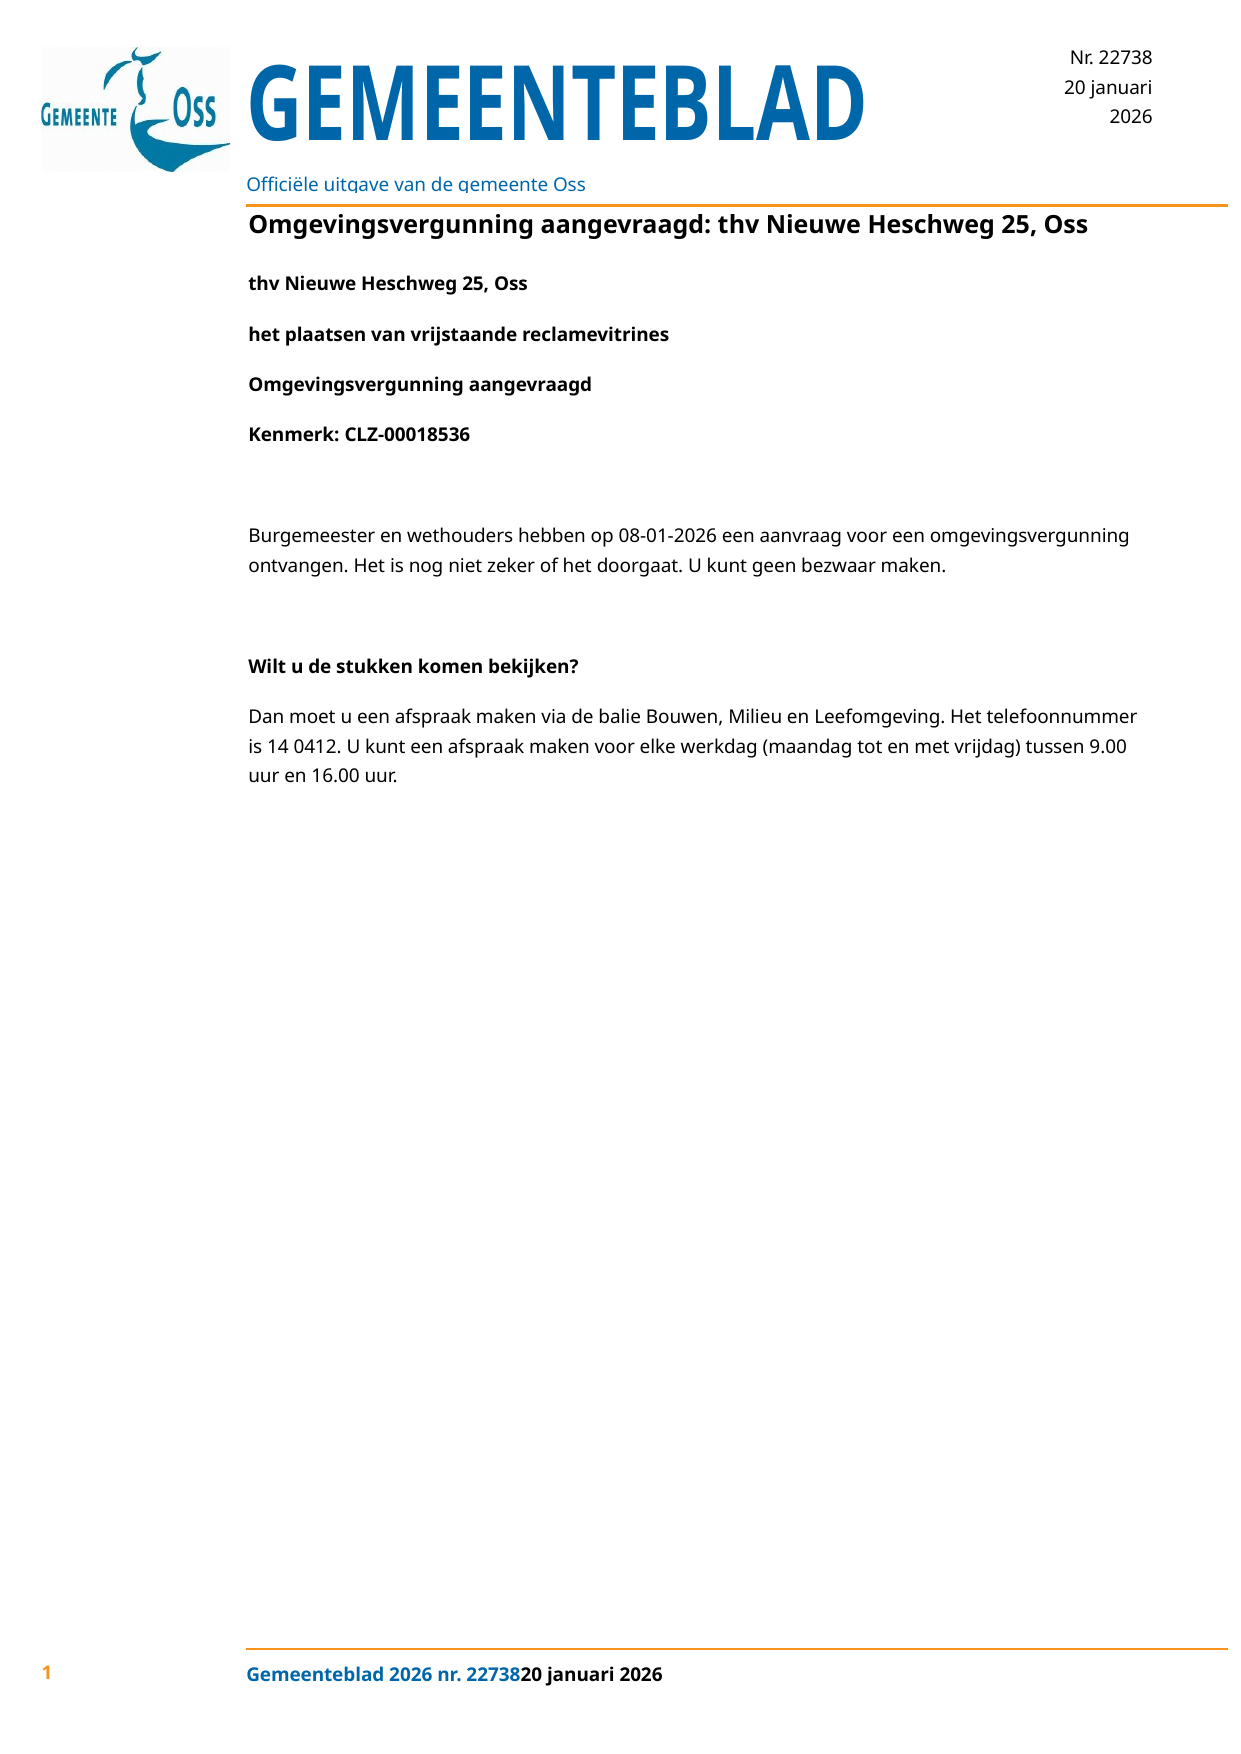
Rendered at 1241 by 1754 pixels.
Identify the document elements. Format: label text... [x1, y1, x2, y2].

text Omgevingsvergunning aangevraagd [248, 371, 1152, 397]
text Dan moet u een afspraak maken via de balie Bouwen, Milieu en Leefomgeving. Het telefoonnummer is 14 0412. U kunt een afspraak maken voor elke werkdag (maandag tot en met vrijdag) tussen 9.00 uur en 16.00 uur. [248, 703, 1152, 788]
text Burgemeester en wethouders hebben op 08-01-2026 een aanvraag voor een omgevingsvergunning ontvangen. Het is nog niet zeker of het doorgaat. U kunt geen bezwaar maken. [248, 522, 1152, 578]
text Wilt u de stukken komen bekijken? [248, 653, 1152, 678]
text Kenmerk: CLZ-00018536 [248, 422, 1152, 447]
text thv Nieuwe Heschweg 25, Oss [248, 270, 1152, 296]
picture [41, 47, 231, 172]
text Omgevingsvergunning aangevraagd: thv Nieuwe Heschweg 25, Oss [248, 207, 1152, 241]
text het plaatsen van vrijstaande reclamevitrines [248, 321, 1152, 346]
